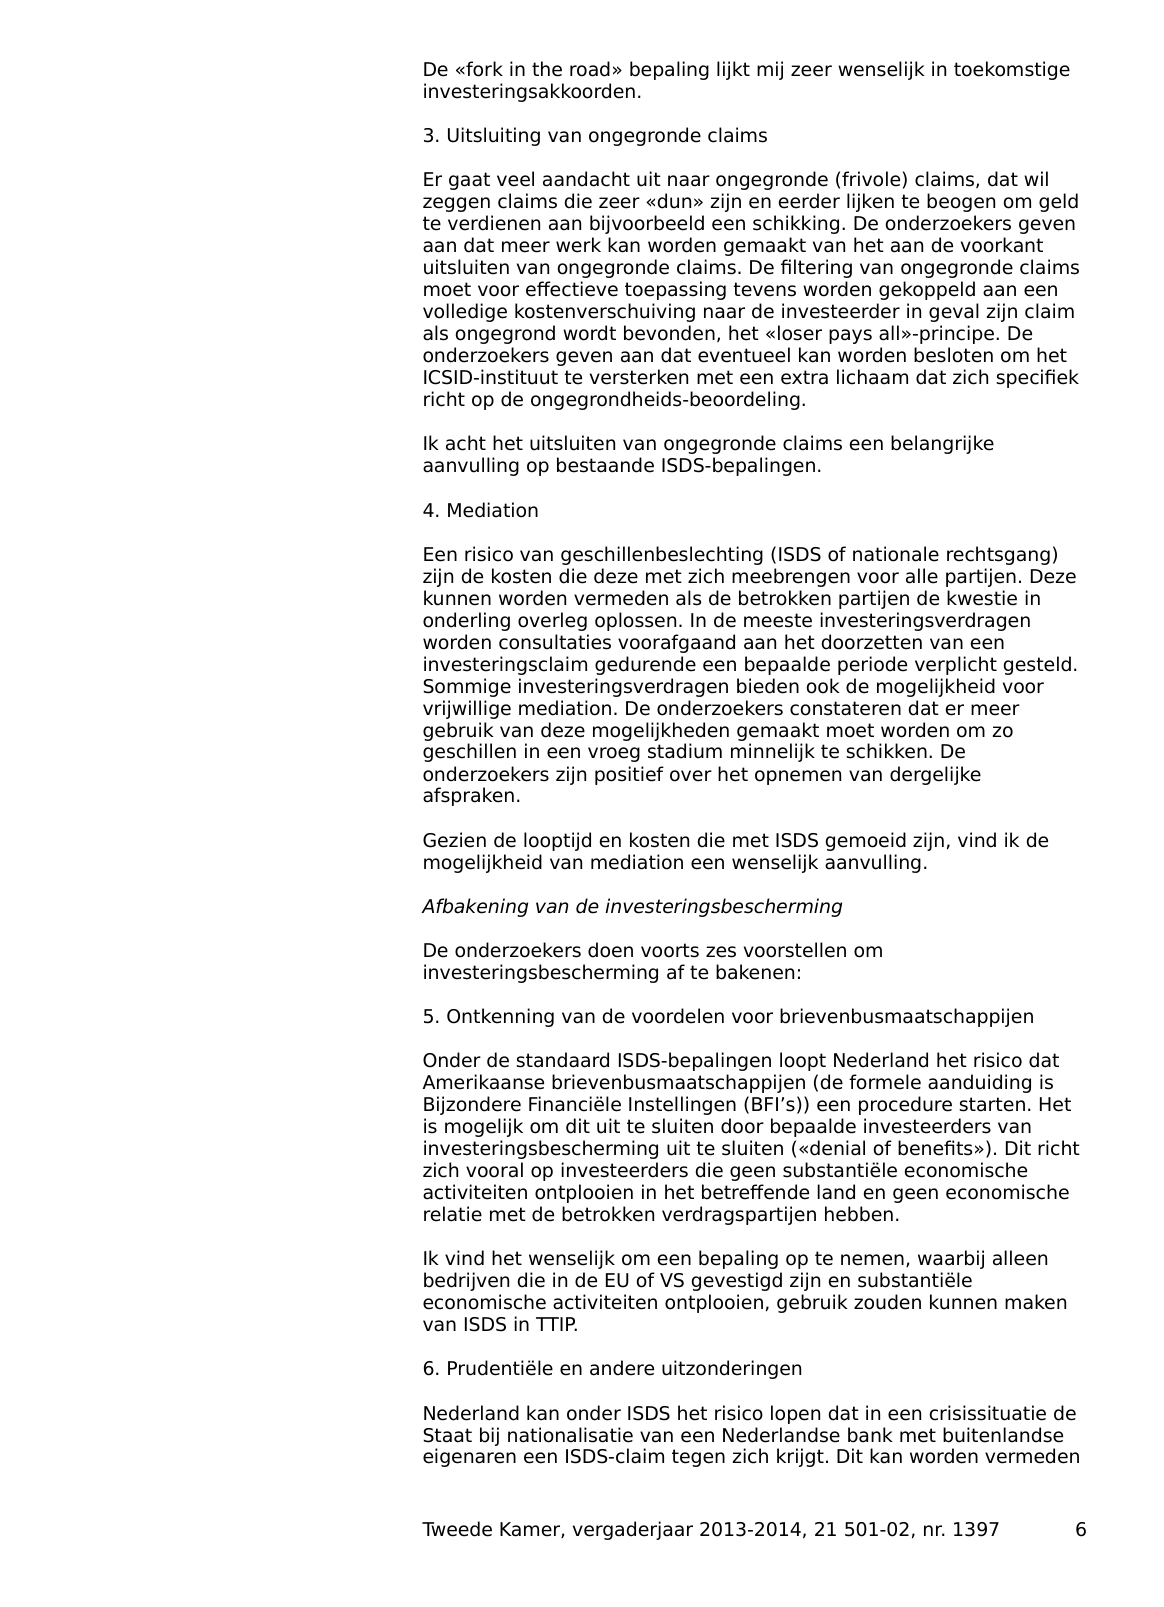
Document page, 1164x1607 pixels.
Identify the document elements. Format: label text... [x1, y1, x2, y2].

subtitle 3. Uitsluiting van ongegronde claims [422, 125, 1087, 147]
subtitle 4. Mediation [422, 499, 1087, 521]
text De «fork in the road» bepaling lijkt mij zeer wenselijk in toekomstige investeringsakkoorden. [422, 59, 1087, 103]
subtitle Afbakening van de investeringsbescherming [422, 896, 1087, 918]
text Ik acht het uitsluiten van ongegronde claims een belangrijke aanvulling op bestaande ISDS-bepalingen. [422, 433, 1087, 477]
text De onderzoekers doen voorts zes voorstellen om investeringsbescherming af te bakenen: [422, 940, 1087, 984]
subtitle 6. Prudentiële en andere uitzonderingen [422, 1358, 1087, 1380]
subtitle 5. Ontkenning van de voordelen voor brievenbusmaatschappijen [422, 1006, 1087, 1028]
text Onder de standaard ISDS-bepalingen loopt Nederland het risico dat Amerikaanse brievenbusmaatschappijen (de formele aanduiding is Bijzondere Financiële Instellingen (BFI’s)) een procedure starten. Het is mogelijk om dit uit te sluiten door bepaalde investeerders van investeringsbescherming uit te sluiten («denial of benefits»). Dit richt zich vooral op investeerders die geen substantiële economische activiteiten ontplooien in het betreffende land en geen economische relatie met de betrokken verdragspartijen hebben. [422, 1050, 1087, 1226]
text Ik vind het wenselijk om een bepaling op te nemen, waarbij alleen bedrijven die in de EU of VS gevestigd zijn en substantiële economische activiteiten ontplooien, gebruik zouden kunnen maken van ISDS in TTIP. [422, 1248, 1087, 1336]
text Er gaat veel aandacht uit naar ongegronde (frivole) claims, dat wil zeggen claims die zeer «dun» zijn en eerder lijken te beogen om geld te verdienen aan bijvoorbeeld een schikking. De onderzoekers geven aan dat meer werk kan worden gemaakt van het aan de voorkant uitsluiten van ongegronde claims. De filtering van ongegronde claims moet voor effectieve toepassing tevens worden gekoppeld aan een volledige kostenverschuiving naar de investeerder in geval zijn claim als ongegrond wordt bevonden, het «loser pays all»-principe. De onderzoekers geven aan dat eventueel kan worden besloten om het ICSID-instituut te versterken met een extra lichaam dat zich specifiek richt op de ongegrondheids-beoordeling. [422, 169, 1087, 411]
text Gezien de looptijd en kosten die met ISDS gemoeid zijn, vind ik de mogelijkheid van mediation een wenselijk aanvulling. [422, 829, 1087, 873]
text Een risico van geschillenbeslechting (ISDS of nationale rechtsgang) zijn de kosten die deze met zich meebrengen voor alle partijen. Deze kunnen worden vermeden als de betrokken partijen de kwestie in onderling overleg oplossen. In de meeste investeringsverdragen worden consultaties voorafgaand aan het doorzetten van een investeringsclaim gedurende een bepaalde periode verplicht gesteld. Sommige investeringsverdragen bieden ook de mogelijkheid voor vrijwillige mediation. De onderzoekers constateren dat er meer gebruik van deze mogelijkheden gemaakt moet worden om zo geschillen in een vroeg stadium minnelijk te schikken. De onderzoekers zijn positief over het opnemen van dergelijke afspraken. [422, 544, 1087, 807]
text Nederland kan onder ISDS het risico lopen dat in een crisissituatie de Staat bij nationalisatie van een Nederlandse bank met buitenlandse eigenaren een ISDS-claim tegen zich krijgt. Dit kan worden vermeden [422, 1402, 1087, 1468]
